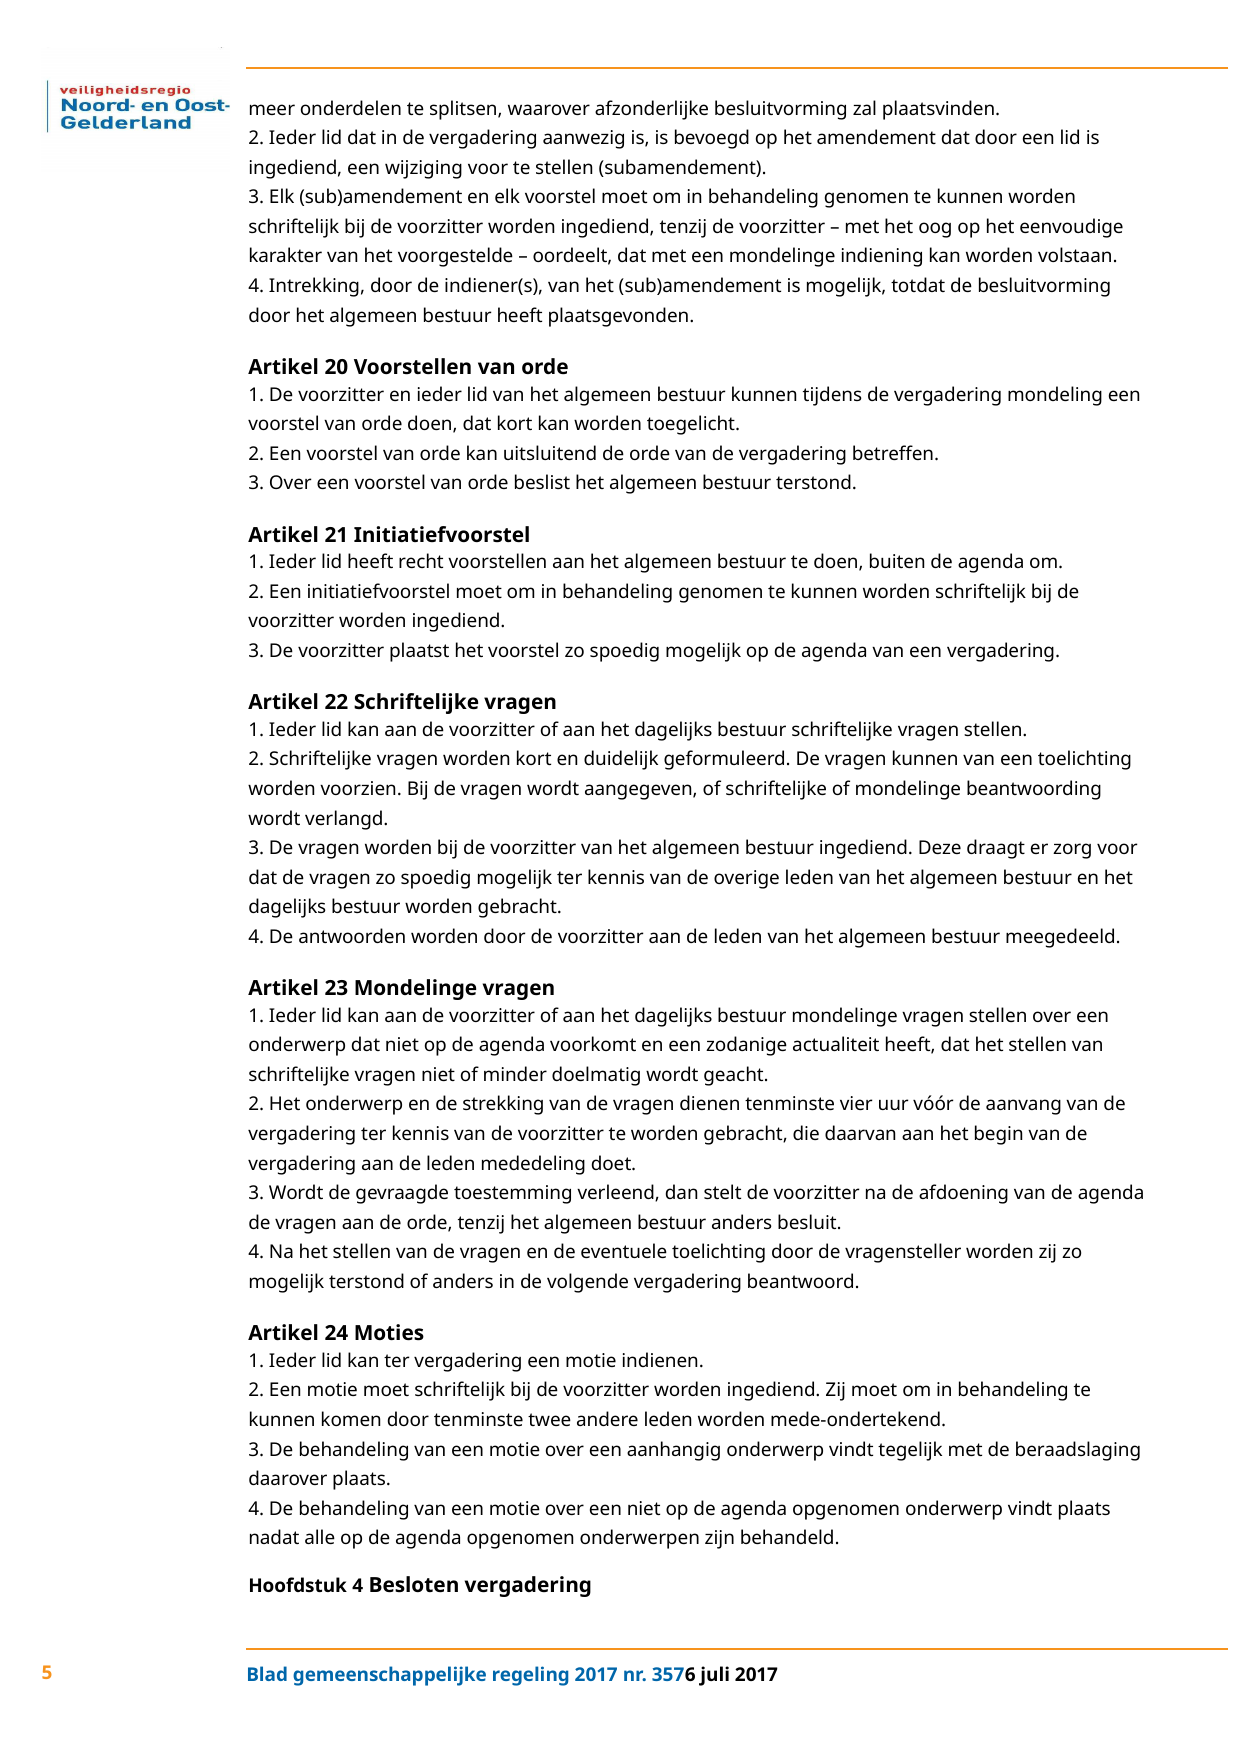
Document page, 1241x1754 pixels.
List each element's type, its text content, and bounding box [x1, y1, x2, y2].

text 3. De voorzitter plaatst het voorstel zo spoedig mogelijk op de agenda van een vergadering. [248, 637, 1152, 663]
text 4. De antwoorden worden door de voorzitter aan de leden van het algemeen bestuur meegedeeld. [248, 923, 1152, 949]
text 2. Een initiatiefvoorstel moet om in behandeling genomen te kunnen worden schriftelijk bij de voorzitter worden ingediend. [248, 578, 1152, 633]
text Artikel 24 Moties [248, 1318, 1152, 1347]
text 4. Intrekking, door de indiener(s), van het (sub)amendement is mogelijk, totdat de besluitvorming door het algemeen bestuur heeft plaatsgevonden. [248, 272, 1152, 328]
text 3. Wordt de gevraagde toestemming verleend, dan stelt de voorzitter na de afdoening van de agenda de vragen aan de orde, tenzij het algemeen bestuur anders besluit. [248, 1179, 1152, 1235]
text 2. Schriftelijke vragen worden kort en duidelijk geformuleerd. De vragen kunnen van een toelichting worden voorzien. Bij de vragen wordt aangegeven, of schriftelijke of mondelinge beantwoording wordt verlangd. [248, 746, 1152, 830]
text Artikel 21 Initiatiefvoorstel [248, 520, 1152, 548]
text 1. De voorzitter en ieder lid van het algemeen bestuur kunnen tijdens de vergadering mondeling een voorstel van orde doen, dat kort kan worden toegelicht. [248, 381, 1152, 436]
text 3. Elk (sub)amendement en elk voorstel moet om in behandeling genomen te kunnen worden schriftelijk bij de voorzitter worden ingediend, tenzij de voorzitter – met het oog op het eenvoudige karakter van het voorgestelde – oordeelt, dat met een mondelinge indiening kan worden volstaan. [248, 183, 1152, 268]
text 3. De vragen worden bij de voorzitter van het algemeen bestuur ingediend. Deze draagt er zorg voor dat de vragen zo spoedig mogelijk ter kennis van de overige leden van het algemeen bestuur en het dagelijks bestuur worden gebracht. [248, 834, 1152, 919]
text meer onderdelen te splitsen, waarover afzonderlijke besluitvorming zal plaatsvinden. [248, 95, 1152, 121]
text 1. Ieder lid kan ter vergadering een motie indienen. [248, 1347, 1152, 1373]
text 2. Ieder lid dat in de vergadering aanwezig is, is bevoegd op het amendement dat door een lid is ingediend, een wijziging voor te stellen (subamendement). [248, 124, 1152, 180]
text 4. Na het stellen van de vragen en de eventuele toelichting door de vragensteller worden zij zo mogelijk terstond of anders in de volgende vergadering beantwoord. [248, 1238, 1152, 1294]
text Artikel 20 Voorstellen van orde [248, 352, 1152, 381]
text 2. Het onderwerp en de strekking van de vragen dienen tenminste vier uur vóór de aanvang van de vergadering ter kennis van de voorzitter te worden gebracht, die daarvan aan het begin van de vergadering aan de leden mededeling doet. [248, 1091, 1152, 1176]
text 3. De behandeling van een motie over een aanhangig onderwerp vindt tegelijk met de beraadslaging daarover plaats. [248, 1436, 1152, 1491]
text 1. Ieder lid kan aan de voorzitter of aan het dagelijks bestuur mondelinge vragen stellen over een onderwerp dat niet op de agenda voorkomt en een zodanige actualiteit heeft, dat het stellen van schriftelijke vragen niet of minder doelmatig wordt geacht. [248, 1002, 1152, 1087]
text 3. Over een voorstel van orde beslist het algemeen bestuur terstond. [248, 469, 1152, 495]
text Artikel 23 Mondelinge vragen [248, 973, 1152, 1002]
text 2. Een motie moet schriftelijk bij de voorzitter worden ingediend. Zij moet om in behandeling te kunnen komen door tenminste twee andere leden worden mede-ondertekend. [248, 1377, 1152, 1432]
text Hoofdstuk 4 Besloten vergadering [248, 1570, 1152, 1598]
text 1. Ieder lid heeft recht voorstellen aan het algemeen bestuur te doen, buiten de agenda om. [248, 548, 1152, 574]
text 2. Een voorstel van orde kan uitsluitend de orde van de vergadering betreffen. [248, 440, 1152, 466]
text 4. De behandeling van een motie over een niet op de agenda opgenomen onderwerp vindt plaats nadat alle op de agenda opgenomen onderwerpen zijn behandeld. [248, 1495, 1152, 1550]
picture [41, 47, 231, 172]
text 1. Ieder lid kan aan de voorzitter of aan het dagelijks bestuur schriftelijke vragen stellen. [248, 716, 1152, 742]
text Artikel 22 Schriftelijke vragen [248, 687, 1152, 716]
